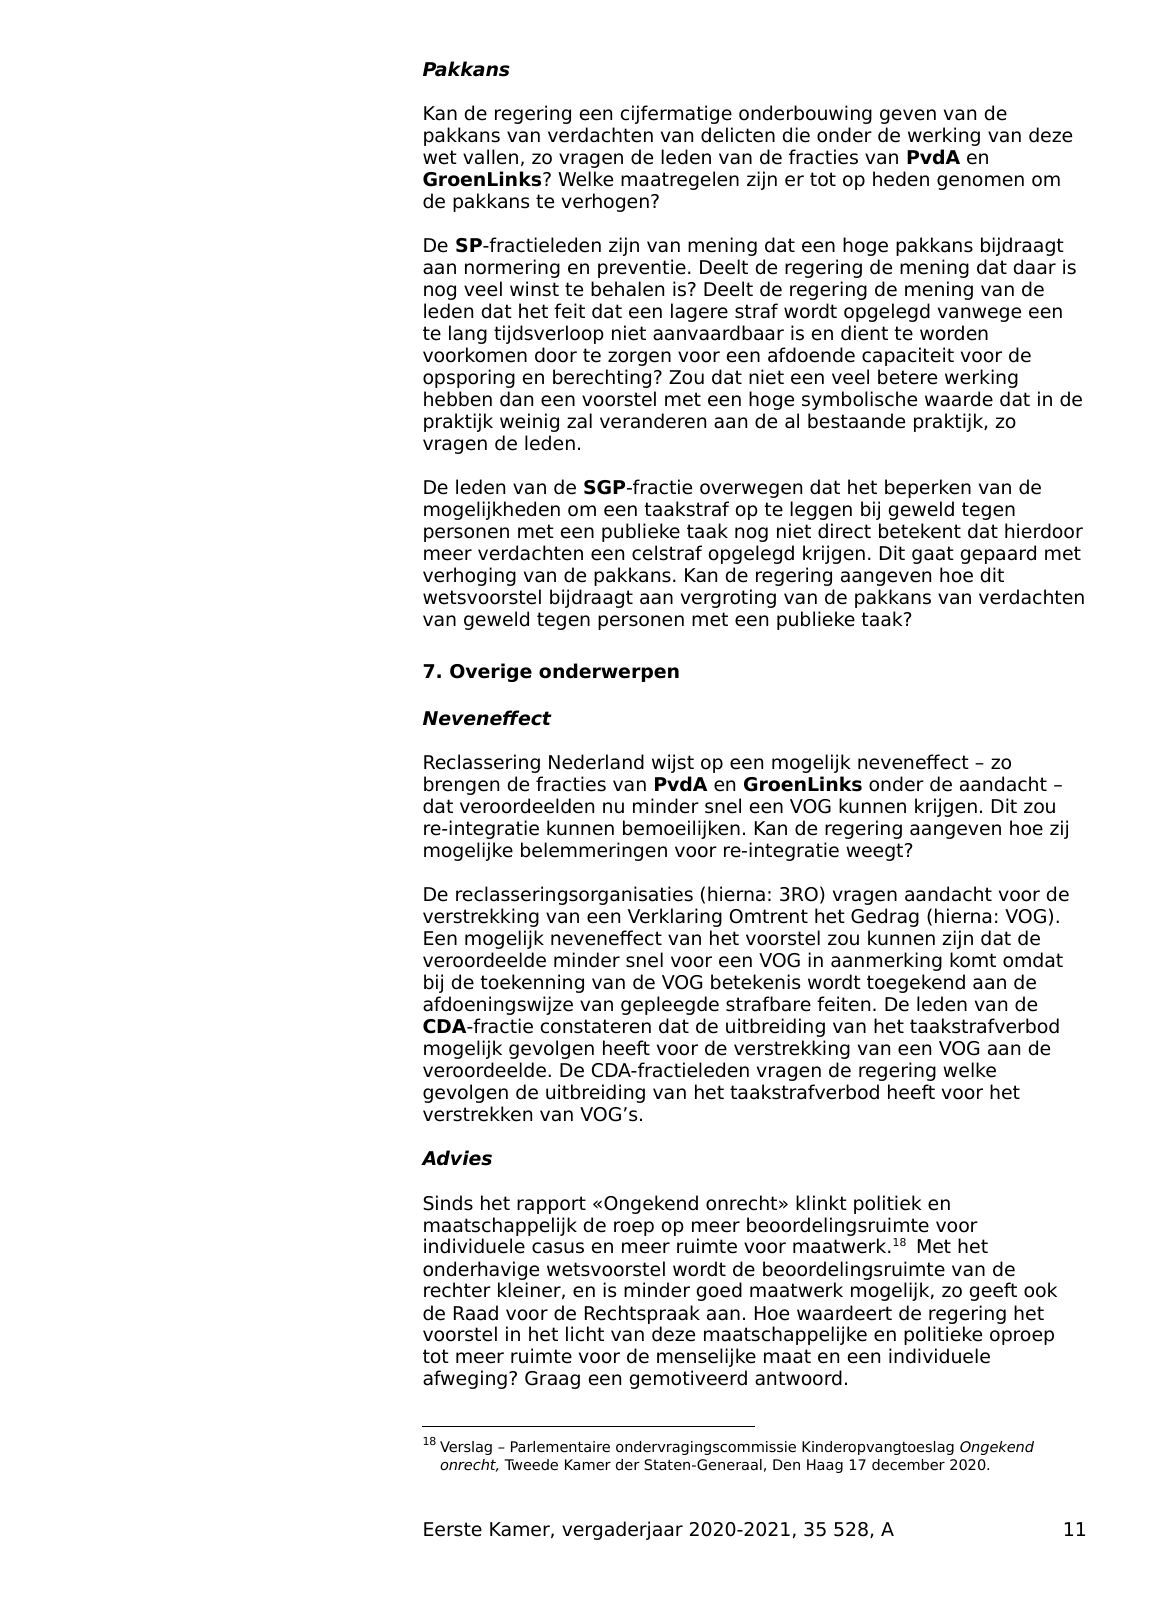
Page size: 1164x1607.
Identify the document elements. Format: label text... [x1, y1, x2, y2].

text De leden van de SGP-fractie overwegen dat het beperken van de mogelijkheden om een taakstraf op te leggen bij geweld tegen personen met een publieke taak nog niet direct betekent dat hierdoor meer verdachten een celstraf opgelegd krijgen. Dit gaat gepaard met verhoging van de pakkans. Kan de regering aangeven hoe dit wetsvoorstel bijdraagt aan vergroting van de pakkans van verdachten van geweld tegen personen met een publieke taak? [422, 477, 1087, 631]
subtitle Pakkans [422, 59, 1087, 81]
text Reclassering Nederland wijst op een mogelijk neveneffect – zo brengen de fracties van PvdA en GroenLinks onder de aandacht – dat veroordeelden nu minder snel een VOG kunnen krijgen. Dit zou re-integratie kunnen bemoeilijken. Kan de regering aangeven hoe zij mogelijke belemmeringen voor re-integratie weegt? [422, 752, 1087, 862]
text Sinds het rapport «Ongekend onrecht» klinkt politiek en maatschappelijk de roep op meer beoordelingsruimte voor individuele casus en meer ruimte voor maatwerk. Met het onderhavige wetsvoorstel wordt de beoordelingsruimte van de rechter kleiner, en is minder goed maatwerk mogelijk, zo geeft ook de Raad voor de Rechtspraak aan. Hoe waardeert de regering het voorstel in het licht van deze maatschappelijke en politieke oproep tot meer ruimte voor de menselijke maat en een individuele afweging? Graag een gemotiveerd antwoord. [422, 1192, 1087, 1390]
subtitle 7. Overige onderwerpen [422, 661, 1087, 683]
text Verslag – Parlementaire ondervragingscommissie Kinderopvangtoeslag Ongekend onrecht, Tweede Kamer der Staten-Generaal, Den Haag 17 december 2020. [422, 1435, 1087, 1474]
text De SP-fractieleden zijn van mening dat een hoge pakkans bijdraagt aan normering en preventie. Deelt de regering de mening dat daar is nog veel winst te behalen is? Deelt de regering de mening van de leden dat het feit dat een lagere straf wordt opgelegd vanwege een te lang tijdsverloop niet aanvaardbaar is en dient te worden voorkomen door te zorgen voor een afdoende capaciteit voor de opsporing en berechting? Zou dat niet een veel betere werking hebben dan een voorstel met een hoge symbolische waarde dat in de praktijk weinig zal veranderen aan de al bestaande praktijk, zo vragen de leden. [422, 235, 1087, 455]
text Kan de regering een cijfermatige onderbouwing geven van de pakkans van verdachten van delicten die onder de werking van deze wet vallen, zo vragen de leden van de fracties van PvdA en GroenLinks? Welke maatregelen zijn er tot op heden genomen om de pakkans te verhogen? [422, 103, 1087, 213]
text De reclasseringsorganisaties (hierna: 3RO) vragen aandacht voor de verstrekking van een Verklaring Omtrent het Gedrag (hierna: VOG). Een mogelijk neveneffect van het voorstel zou kunnen zijn dat de veroordeelde minder snel voor een VOG in aanmerking komt omdat bij de toekenning van de VOG betekenis wordt toegekend aan de afdoeningswijze van gepleegde strafbare feiten. De leden van de CDA-fractie constateren dat de uitbreiding van het taakstrafverbod mogelijk gevolgen heeft voor de verstrekking van een VOG aan de veroordeelde. De CDA-fractieleden vragen de regering welke gevolgen de uitbreiding van het taakstrafverbod heeft voor het verstrekken van VOG’s. [422, 884, 1087, 1126]
subtitle Advies [422, 1148, 1087, 1170]
subtitle Neveneffect [422, 708, 1087, 730]
